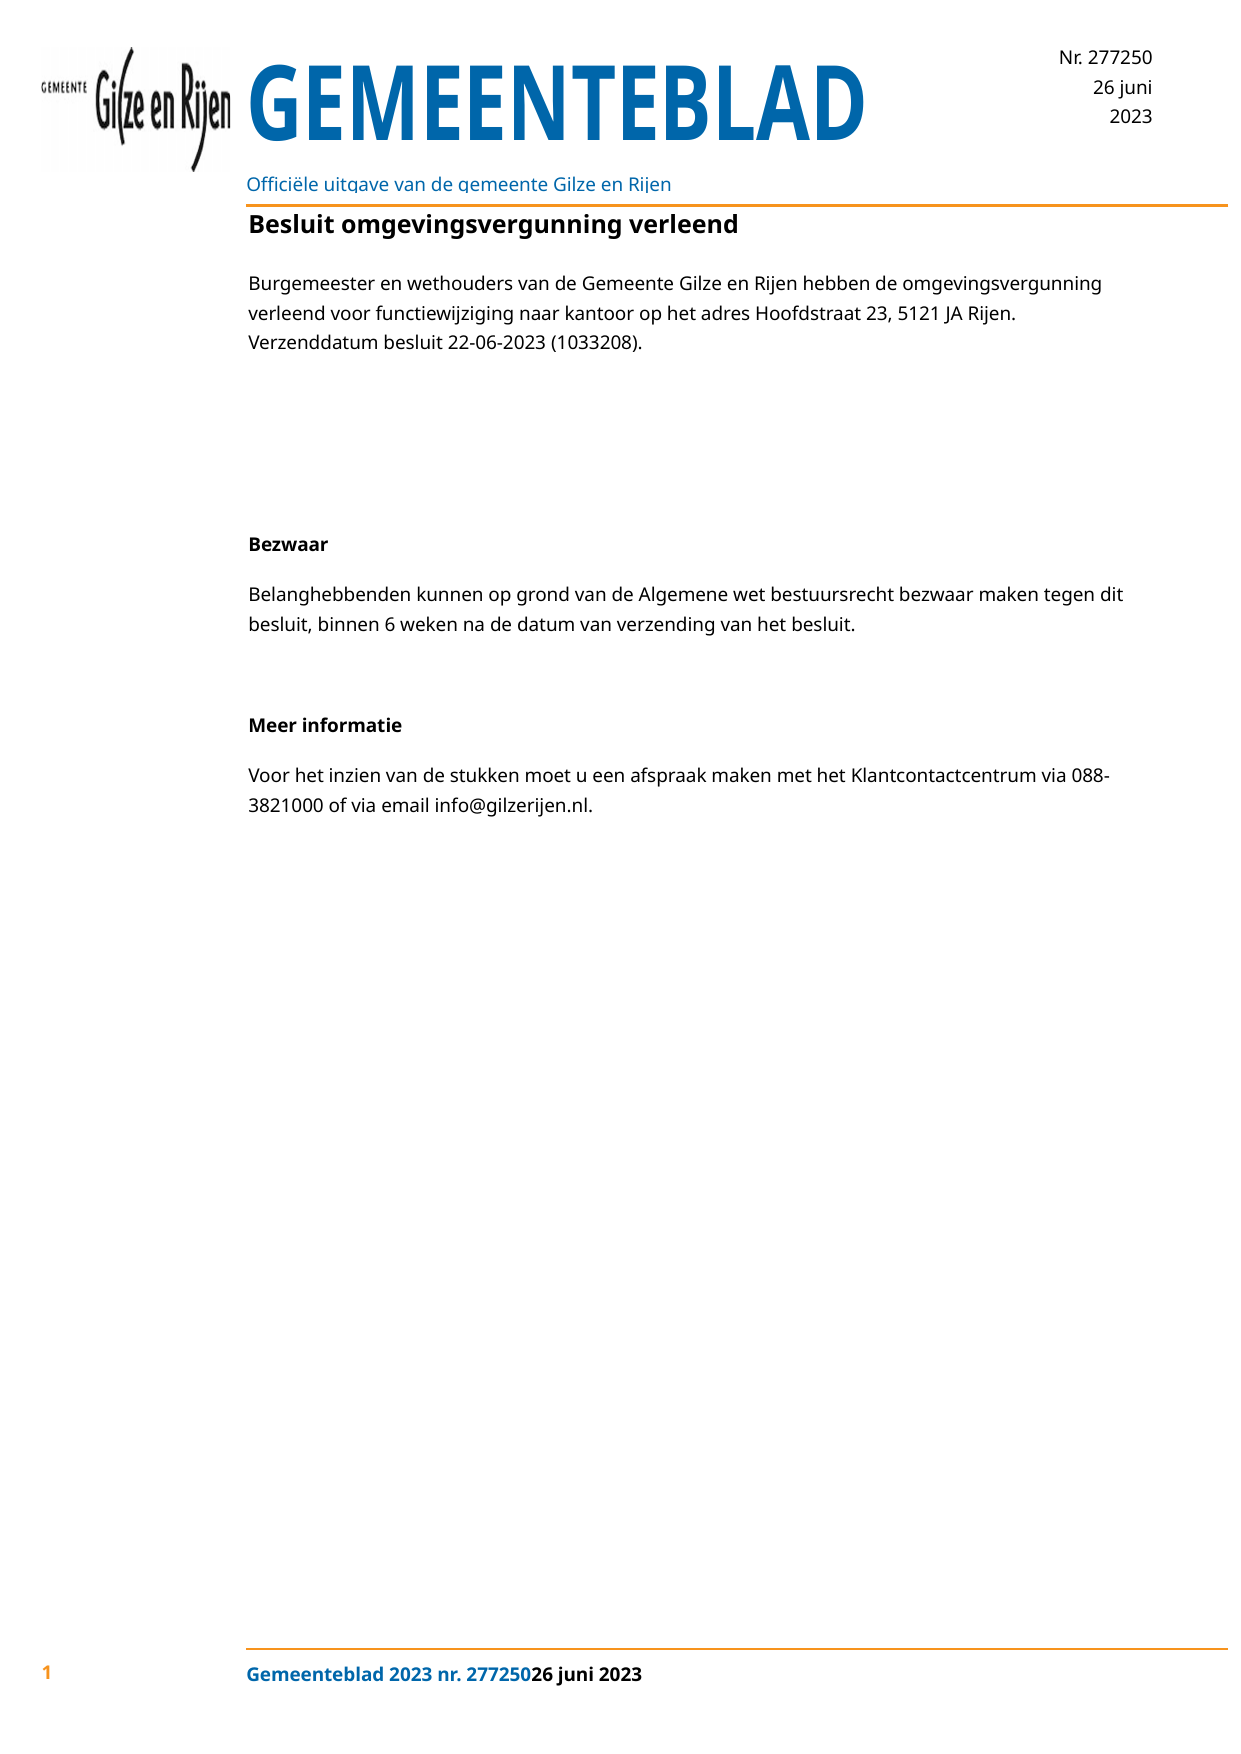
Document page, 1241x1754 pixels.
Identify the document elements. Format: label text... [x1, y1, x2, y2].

text Meer informatie [248, 712, 1152, 738]
text Belanghebbenden kunnen op grond van de Algemene wet bestuursrecht bezwaar maken tegen dit besluit, binnen 6 weken na de datum van verzending van het besluit. [248, 582, 1152, 637]
text Besluit omgevingsvergunning verleend [248, 207, 1152, 241]
text Burgemeester en wethouders van de Gemeente Gilze en Rijen hebben de omgevingsvergunning verleend voor functiewijziging naar kantoor op het adres Hoofdstraat 23, 5121 JA Rijen. Verzenddatum besluit 22-06-2023 (1033208). [248, 270, 1152, 355]
text Bezwaar [248, 531, 1152, 557]
text Voor het inzien van de stukken moet u een afspraak maken met het Klantcontactcentrum via 088-3821000 of via email info@gilzerijen.nl. [248, 762, 1152, 818]
picture [41, 47, 231, 172]
